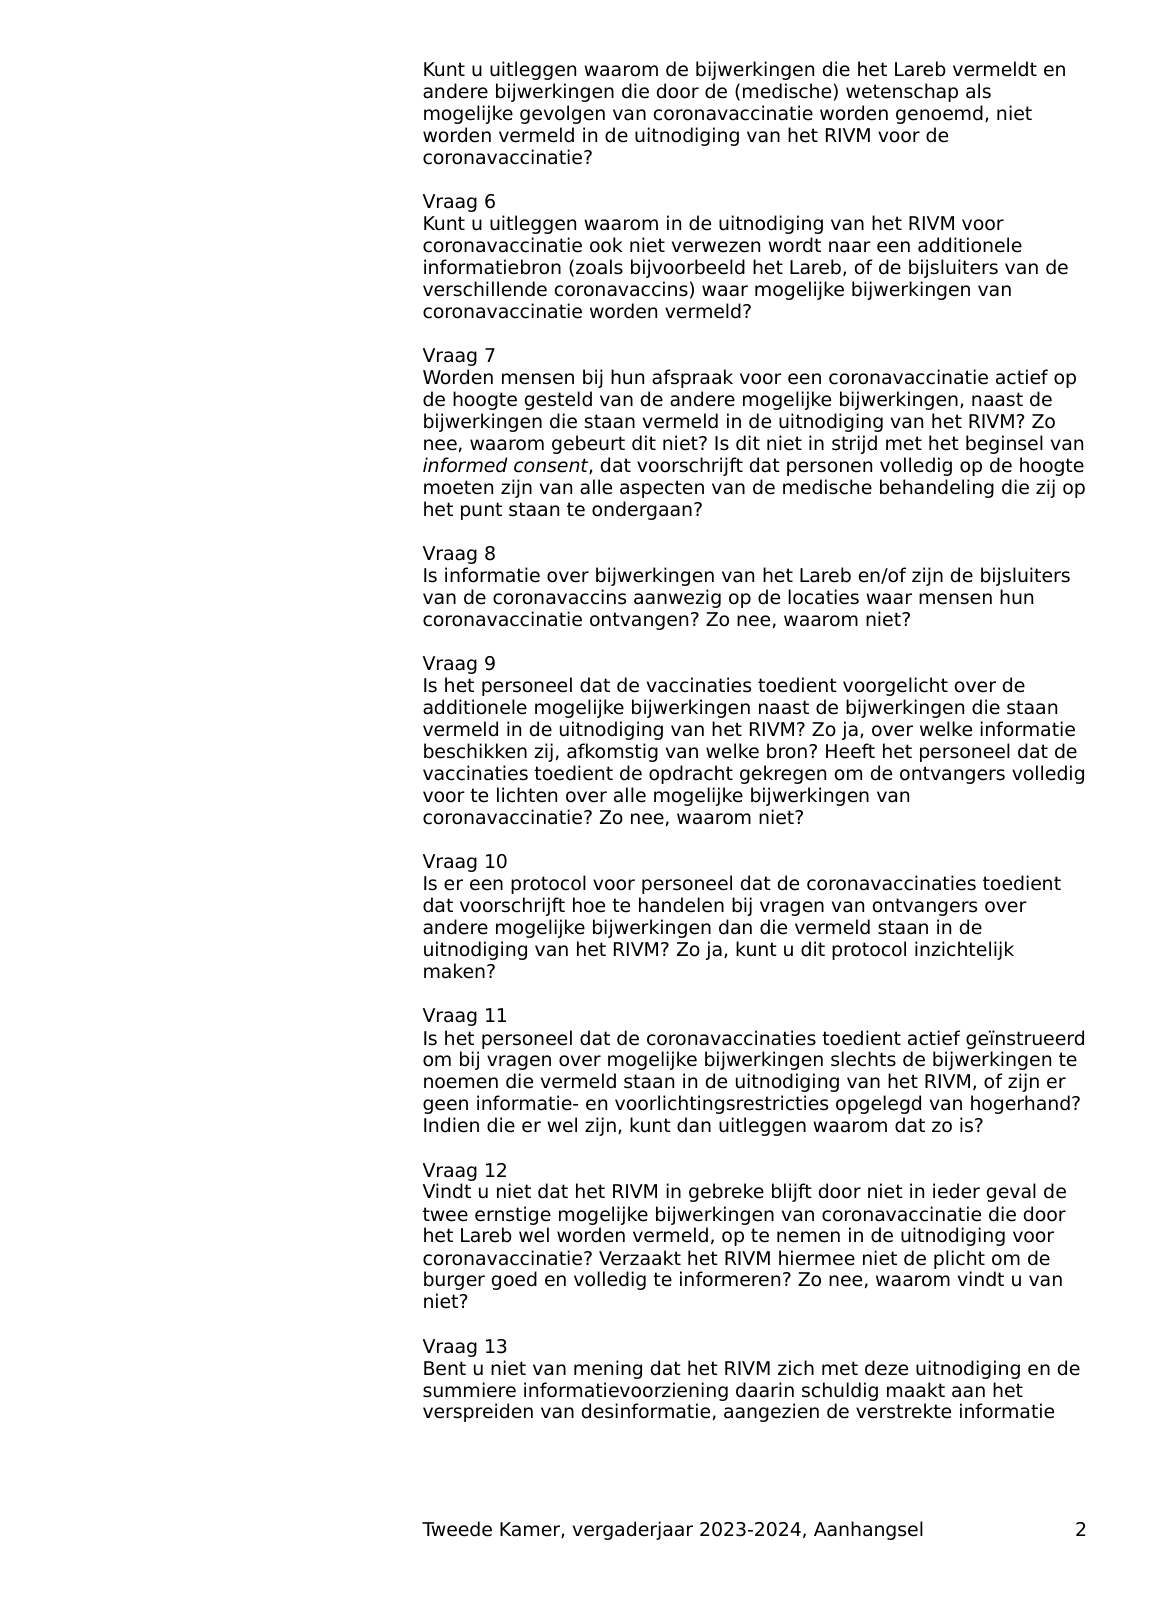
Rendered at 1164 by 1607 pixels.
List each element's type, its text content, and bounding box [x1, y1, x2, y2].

text Bent u niet van mening dat het RIVM zich met deze uitnodiging en de summiere informatievoorziening daarin schuldig maakt aan het verspreiden van desinformatie, aangezien de verstrekte informatie [422, 1357, 1087, 1423]
text Vraag 6 [422, 191, 1087, 213]
text Is er een protocol voor personeel dat de coronavaccinaties toedient dat voorschrijft hoe te handelen bij vragen van ontvangers over andere mogelijke bijwerkingen dan die vermeld staan in de uitnodiging van het RIVM? Zo ja, kunt u dit protocol inzichtelijk maken? [422, 873, 1087, 983]
text Vraag 8 [422, 543, 1087, 565]
text Vraag 7 [422, 345, 1087, 367]
text Vraag 11 [422, 1005, 1087, 1027]
text Vraag 12 [422, 1159, 1087, 1181]
text Kunt u uitleggen waarom de bijwerkingen die het Lareb vermeldt en andere bijwerkingen die door de (medische) wetenschap als mogelijke gevolgen van coronavaccinatie worden genoemd, niet worden vermeld in de uitnodiging van het RIVM voor de coronavaccinatie? [422, 59, 1087, 169]
text Is het personeel dat de vaccinaties toedient voorgelicht over de additionele mogelijke bijwerkingen naast de bijwerkingen die staan vermeld in de uitnodiging van het RIVM? Zo ja, over welke informatie beschikken zij, afkomstig van welke bron? Heeft het personeel dat de vaccinaties toedient de opdracht gekregen om de ontvangers volledig voor te lichten over alle mogelijke bijwerkingen van coronavaccinatie? Zo nee, waarom niet? [422, 675, 1087, 829]
text Kunt u uitleggen waarom in de uitnodiging van het RIVM voor coronavaccinatie ook niet verwezen wordt naar een additionele informatiebron (zoals bijvoorbeeld het Lareb, of de bijsluiters van de verschillende coronavaccins) waar mogelijke bijwerkingen van coronavaccinatie worden vermeld? [422, 213, 1087, 323]
text Vindt u niet dat het RIVM in gebreke blijft door niet in ieder geval de twee ernstige mogelijke bijwerkingen van coronavaccinatie die door het Lareb wel worden vermeld, op te nemen in de uitnodiging voor coronavaccinatie? Verzaakt het RIVM hiermee niet de plicht om de burger goed en volledig te informeren? Zo nee, waarom vindt u van niet? [422, 1181, 1087, 1313]
text Vraag 9 [422, 653, 1087, 675]
text Is informatie over bijwerkingen van het Lareb en/of zijn de bijsluiters van de coronavaccins aanwezig op de locaties waar mensen hun coronavaccinatie ontvangen? Zo nee, waarom niet? [422, 565, 1087, 631]
text Vraag 10 [422, 851, 1087, 873]
text Worden mensen bij hun afspraak voor een coronavaccinatie actief op de hoogte gesteld van de andere mogelijke bijwerkingen, naast de bijwerkingen die staan vermeld in de uitnodiging van het RIVM? Zo nee, waarom gebeurt dit niet? Is dit niet in strijd met het beginsel van informed consent, dat voorschrijft dat personen volledig op de hoogte moeten zijn van alle aspecten van de medische behandeling die zij op het punt staan te ondergaan? [422, 367, 1087, 521]
text Is het personeel dat de coronavaccinaties toedient actief geïnstrueerd om bij vragen over mogelijke bijwerkingen slechts de bijwerkingen te noemen die vermeld staan in de uitnodiging van het RIVM, of zijn er geen informatie- en voorlichtingsrestricties opgelegd van hogerhand? Indien die er wel zijn, kunt dan uitleggen waarom dat zo is? [422, 1027, 1087, 1137]
text Vraag 13 [422, 1336, 1087, 1357]
